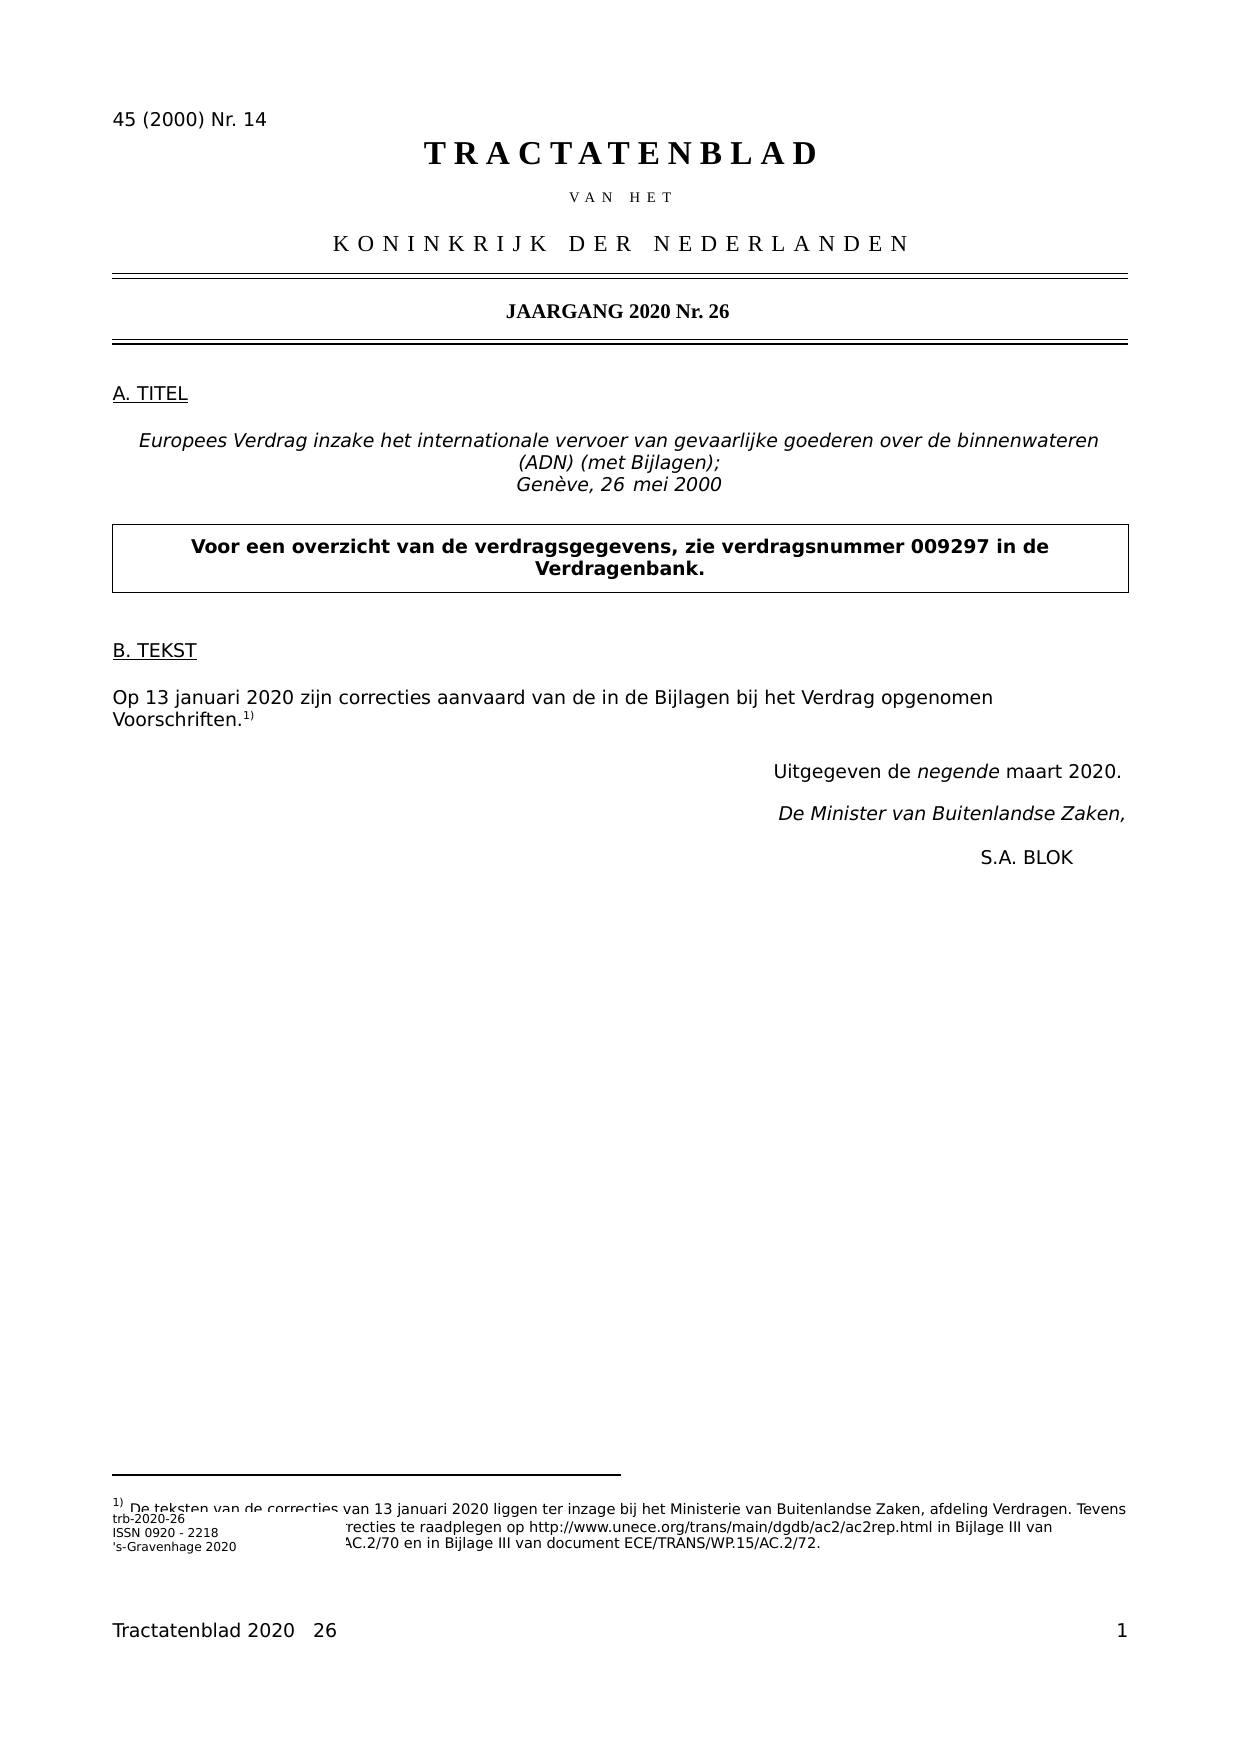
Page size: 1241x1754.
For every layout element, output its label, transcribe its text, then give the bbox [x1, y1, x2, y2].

text ISSN 0920 - 2218 [112, 1526, 346, 1540]
subtitle B. TEKST [112, 640, 1128, 662]
text Uitgegeven de negende maart 2020. [112, 761, 1128, 783]
text De Minister van Buitenlandse Zaken, S.A. BLOK [112, 803, 1128, 869]
text Genève, 26 mei 2000 [112, 474, 1128, 496]
text De teksten van de correcties van 13 januari 2020 liggen ter inzage bij het Ministerie van Buitenlandse Zaken, afdeling Verdragen. Tevens is de Engelse tekst van de correcties te raadplegen op http://www.unece.org/trans/main/dgdb/ac2/ac2rep.html in Bijlage III van document ECE/TRANS/WP.15/AC.2/70 en in Bijlage III van document ECE/TRANS/WP.15/AC.2/72. [112, 1496, 1128, 1552]
text 's-Gravenhage 2020 [112, 1540, 346, 1554]
text JAARGANG 2020 Nr. 26 [112, 299, 1128, 323]
text VAN HET [112, 189, 1128, 206]
text 45 (2000) Nr. 14 [112, 109, 1128, 131]
text trb-2020-26 [112, 1512, 346, 1526]
text Op 13 januari 2020 zijn correcties aanvaard van de in de Bijlagen bij het Verdrag opgenomen Voorschriften. [112, 687, 1128, 731]
text Europees Verdrag inzake het internationale vervoer van gevaarlijke goederen over de binnenwateren (ADN) (met Bijlagen); [112, 430, 1128, 474]
subtitle A. TITEL [112, 383, 1128, 405]
text TRACTATENBLAD [112, 133, 1128, 172]
text KONINKRIJK DER NEDERLANDEN [112, 229, 1128, 256]
